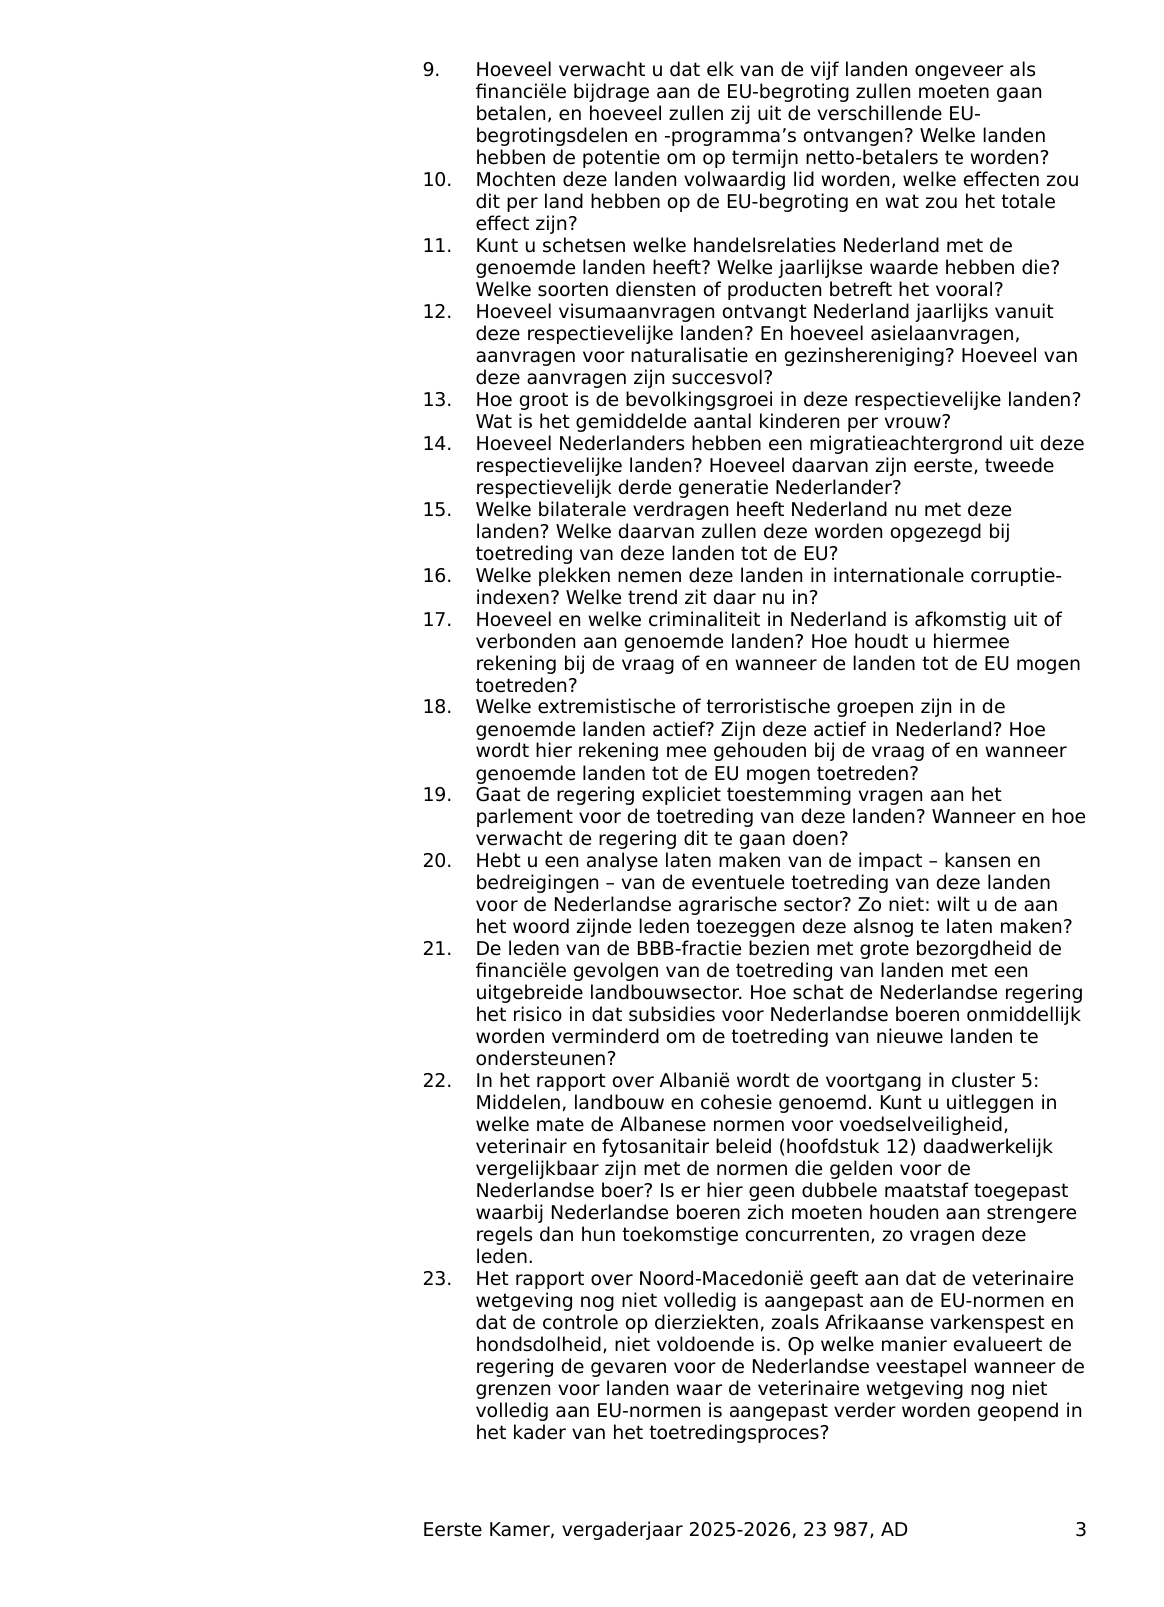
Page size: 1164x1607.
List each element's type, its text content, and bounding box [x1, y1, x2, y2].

text 23. Het rapport over Noord-Macedonië geeft aan dat de veterinaire wetgeving nog niet volledig is aangepast aan de EU-normen en dat de controle op dierziekten, zoals Afrikaanse varkenspest en hondsdolheid, niet voldoende is. Op welke manier evalueert de regering de gevaren voor de Nederlandse veestapel wanneer de grenzen voor landen waar de veterinaire wetgeving nog niet volledig aan EU-normen is aangepast verder worden geopend in het kader van het toetredingsproces? [422, 1268, 1087, 1444]
text 17. Hoeveel en welke criminaliteit in Nederland is afkomstig uit of verbonden aan genoemde landen? Hoe houdt u hiermee rekening bij de vraag of en wanneer de landen tot de EU mogen toetreden? [422, 608, 1087, 696]
text 13. Hoe groot is de bevolkingsgroei in deze respectievelijke landen? Wat is het gemiddelde aantal kinderen per vrouw? [422, 389, 1087, 433]
text 18. Welke extremistische of terroristische groepen zijn in de genoemde landen actief? Zijn deze actief in Nederland? Hoe wordt hier rekening mee gehouden bij de vraag of en wanneer genoemde landen tot de EU mogen toetreden? [422, 696, 1087, 784]
text 12. Hoeveel visumaanvragen ontvangt Nederland jaarlijks vanuit deze respectievelijke landen? En hoeveel asielaanvragen, aanvragen voor naturalisatie en gezinshereniging? Hoeveel van deze aanvragen zijn succesvol? [422, 301, 1087, 389]
text 22. In het rapport over Albanië wordt de voortgang in cluster 5: Middelen, landbouw en cohesie genoemd. Kunt u uitleggen in welke mate de Albanese normen voor voedselveiligheid, veterinair en fytosanitair beleid (hoofdstuk 12) daadwerkelijk vergelijkbaar zijn met de normen die gelden voor de Nederlandse boer? Is er hier geen dubbele maatstaf toegepast waarbij Nederlandse boeren zich moeten houden aan strengere regels dan hun toekomstige concurrenten, zo vragen deze leden. [422, 1070, 1087, 1268]
text 19. Gaat de regering expliciet toestemming vragen aan het parlement voor de toetreding van deze landen? Wanneer en hoe verwacht de regering dit te gaan doen? [422, 784, 1087, 850]
text 11. Kunt u schetsen welke handelsrelaties Nederland met de genoemde landen heeft? Welke jaarlijkse waarde hebben die? Welke soorten diensten of producten betreft het vooral? [422, 235, 1087, 301]
text 21. De leden van de BBB-fractie bezien met grote bezorgdheid de financiële gevolgen van de toetreding van landen met een uitgebreide landbouwsector. Hoe schat de Nederlandse regering het risico in dat subsidies voor Nederlandse boeren onmiddellijk worden verminderd om de toetreding van nieuwe landen te ondersteunen? [422, 938, 1087, 1070]
text 10. Mochten deze landen volwaardig lid worden, welke effecten zou dit per land hebben op de EU-begroting en wat zou het totale effect zijn? [422, 169, 1087, 235]
text 16. Welke plekken nemen deze landen in internationale corruptie-indexen? Welke trend zit daar nu in? [422, 564, 1087, 608]
text 9. Hoeveel verwacht u dat elk van de vijf landen ongeveer als financiële bijdrage aan de EU-begroting zullen moeten gaan betalen, en hoeveel zullen zij uit de verschillende EU-begrotingsdelen en -programma’s ontvangen? Welke landen hebben de potentie om op termijn netto-betalers te worden? [422, 59, 1087, 169]
text 14. Hoeveel Nederlanders hebben een migratieachtergrond uit deze respectievelijke landen? Hoeveel daarvan zijn eerste, tweede respectievelijk derde generatie Nederlander? [422, 433, 1087, 499]
text 20. Hebt u een analyse laten maken van de impact – kansen en bedreigingen – van de eventuele toetreding van deze landen voor de Nederlandse agrarische sector? Zo niet: wilt u de aan het woord zijnde leden toezeggen deze alsnog te laten maken? [422, 850, 1087, 938]
text 15. Welke bilaterale verdragen heeft Nederland nu met deze landen? Welke daarvan zullen deze worden opgezegd bij toetreding van deze landen tot de EU? [422, 499, 1087, 564]
